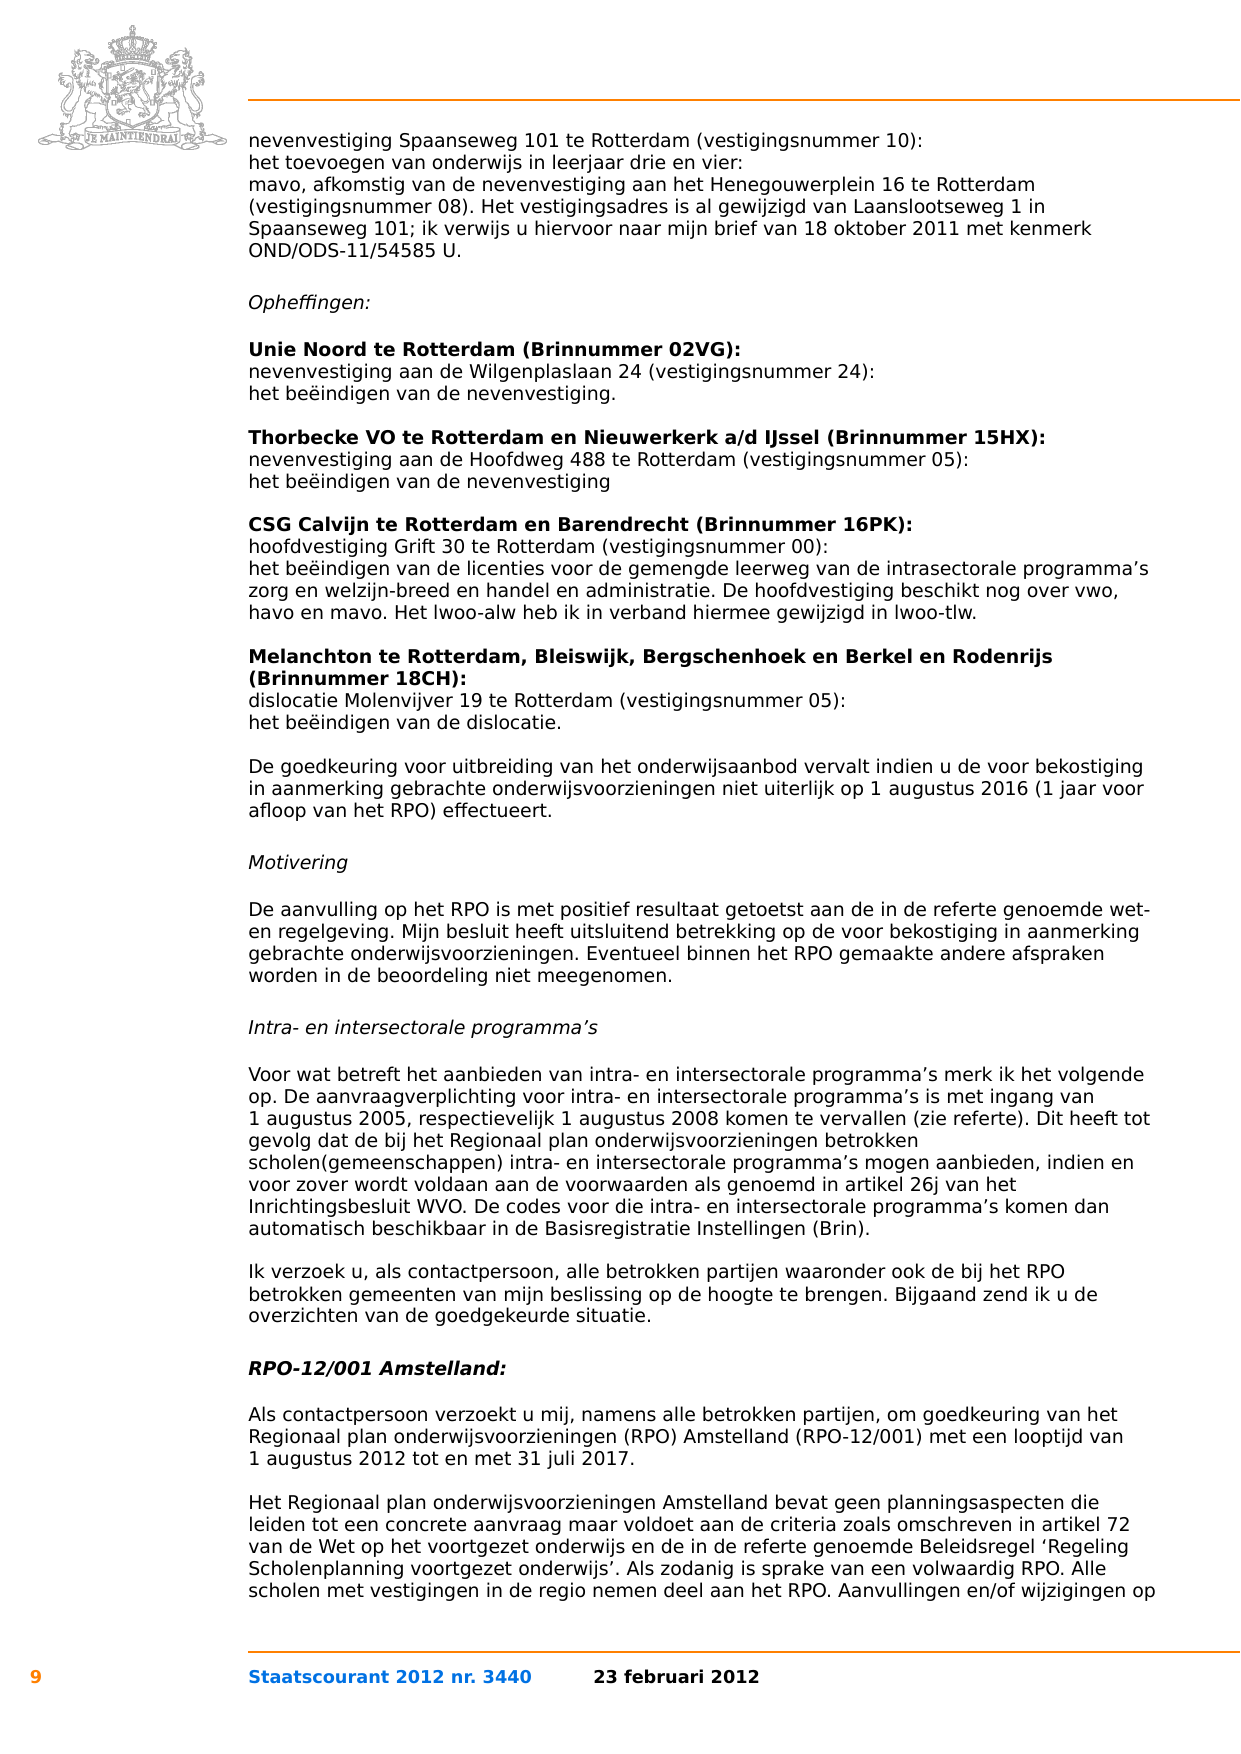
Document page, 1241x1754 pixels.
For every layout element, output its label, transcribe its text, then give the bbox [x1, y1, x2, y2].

text De goedkeuring voor uitbreiding van het onderwijsaanbod vervalt indien u de voor bekostiging in aanmerking gebrachte onderwijsvoorzieningen niet uiterlijk op 1 augustus 2016 (1 jaar voor afloop van het RPO) effectueert. [248, 756, 1163, 822]
text hoofdvestiging Grift 30 te Rotterdam (vestigingsnummer 00): [248, 536, 1163, 558]
subtitle RPO-12/001 Amstelland: [248, 1357, 1163, 1379]
text het toevoegen van onderwijs in leerjaar drie en vier: [248, 152, 1163, 174]
text dislocatie Molenvijver 19 te Rotterdam (vestigingsnummer 05): [248, 690, 1163, 712]
text Thorbecke VO te Rotterdam en Nieuwerkerk a/d IJssel (Brinnummer 15HX): [248, 427, 1163, 448]
text het beëindigen van de nevenvestiging. [248, 383, 1163, 405]
text nevenvestiging aan de Hoofdweg 488 te Rotterdam (vestigingsnummer 05): [248, 448, 1163, 471]
subtitle Opheffingen: [248, 292, 1163, 314]
text Ik verzoek u, als contactpersoon, alle betrokken partijen waaronder ook de bij het RPO betrokken gemeenten van mijn beslissing op de hoogte te brengen. Bijgaand zend ik u de overzichten van de goedgekeurde situatie. [248, 1261, 1163, 1327]
text Als contactpersoon verzoekt u mij, namens alle betrokken partijen, om goedkeuring van het Regionaal plan onderwijsvoorzieningen (RPO) Amstelland (RPO-12/001) met een looptijd van 1 augustus 2012 tot en met 31 juli 2017. [248, 1404, 1163, 1470]
text mavo, afkomstig van de nevenvestiging aan het Henegouwerplein 16 te Rotterdam (vestigingsnummer 08). Het vestigingsadres is al gewijzigd van Laanslootseweg 1 in Spaanseweg 101; ik verwijs u hiervoor naar mijn brief van 18 oktober 2011 met kenmerk OND/ODS-11/54585 U. [248, 174, 1163, 262]
text nevenvestiging aan de Wilgenplaslaan 24 (vestigingsnummer 24): [248, 361, 1163, 383]
text nevenvestiging Spaanseweg 101 te Rotterdam (vestigingsnummer 10): [248, 130, 1163, 152]
picture [38, 25, 227, 150]
text Het Regionaal plan onderwijsvoorzieningen Amstelland bevat geen planningsaspecten die leiden tot een concrete aanvraag maar voldoet aan de criteria zoals omschreven in artikel 72 van de Wet op het voortgezet onderwijs en de in de referte genoemde Beleidsregel ‘Regeling Scholenplanning voortgezet onderwijs’. Als zodanig is sprake van een volwaardig RPO. Alle scholen met vestigingen in de regio nemen deel aan het RPO. Aanvullingen en/of wijzigingen op [248, 1492, 1163, 1602]
text Voor wat betreft het aanbieden van intra- en intersectorale programma’s merk ik het volgende op. De aanvraagverplichting voor intra- en intersectorale programma’s is met ingang van 1 augustus 2005, respectievelijk 1 augustus 2008 komen te vervallen (zie referte). Dit heeft tot gevolg dat de bij het Regionaal plan onderwijsvoorzieningen betrokken scholen(gemeenschappen) intra- en intersectorale programma’s mogen aanbieden, indien en voor zover wordt voldaan aan de voorwaarden als genoemd in artikel 26j van het Inrichtingsbesluit WVO. De codes voor die intra- en intersectorale programma’s komen dan automatisch beschikbaar in de Basisregistratie Instellingen (Brin). [248, 1064, 1163, 1239]
text Melanchton te Rotterdam, Bleiswijk, Bergschenhoek en Berkel en Rodenrijs (Brinnummer 18CH): [248, 646, 1163, 690]
subtitle Motivering [248, 852, 1163, 874]
text CSG Calvijn te Rotterdam en Barendrecht (Brinnummer 16PK): [248, 514, 1163, 536]
text het beëindigen van de nevenvestiging [248, 471, 1163, 492]
text Unie Noord te Rotterdam (Brinnummer 02VG): [248, 339, 1163, 361]
text het beëindigen van de licenties voor de gemengde leerweg van de intrasectorale programma’s zorg en welzijn-breed en handel en administratie. De hoofdvestiging beschikt nog over vwo, havo en mavo. Het lwoo-alw heb ik in verband hiermee gewijzigd in lwoo-tlw. [248, 558, 1163, 624]
subtitle Intra- en intersectorale programma’s [248, 1017, 1163, 1039]
text De aanvulling op het RPO is met positief resultaat getoetst aan de in de referte genoemde wet- en regelgeving. Mijn besluit heeft uitsluitend betrekking op de voor bekostiging in aanmerking gebrachte onderwijsvoorzieningen. Eventueel binnen het RPO gemaakte andere afspraken worden in de beoordeling niet meegenomen. [248, 899, 1163, 987]
text het beëindigen van de dislocatie. [248, 712, 1163, 734]
